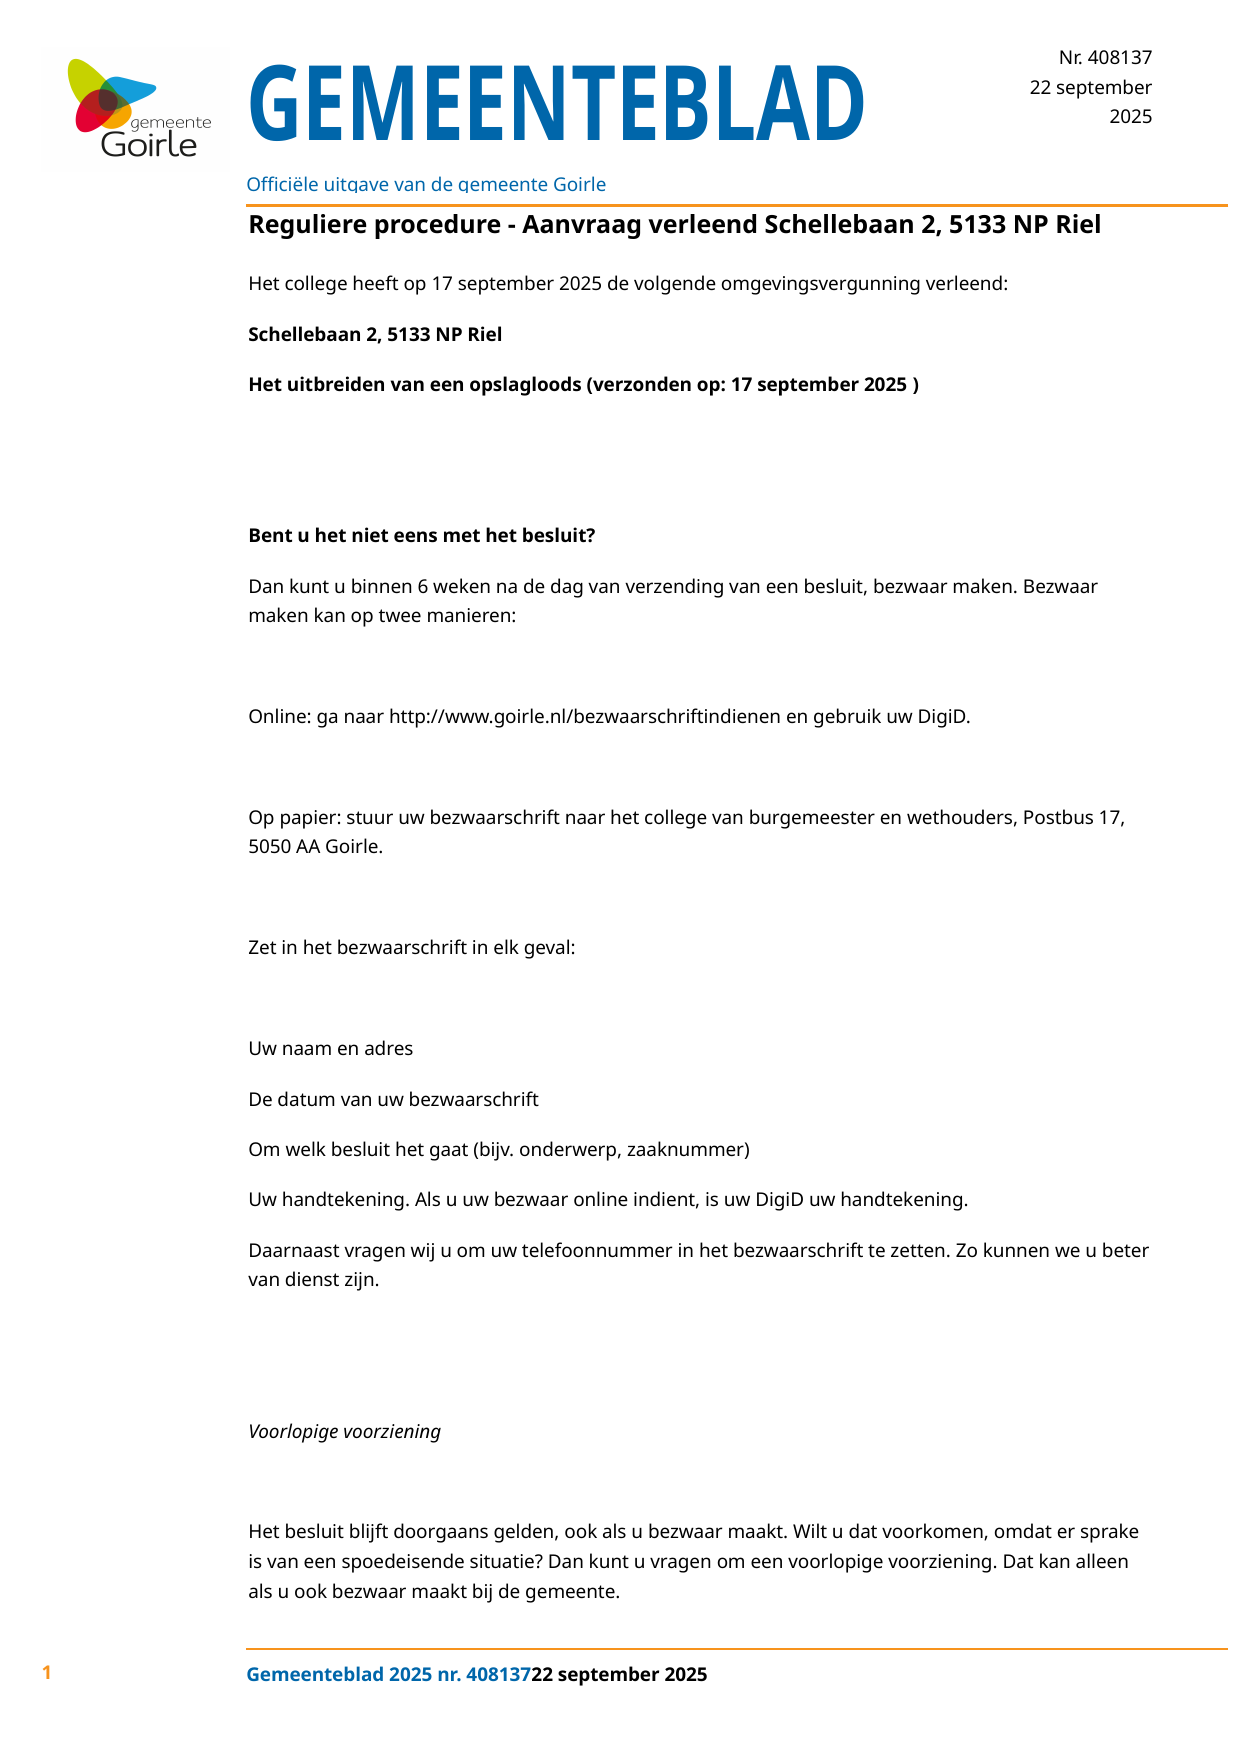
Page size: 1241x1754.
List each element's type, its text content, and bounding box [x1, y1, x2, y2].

text Uw handtekening. Als u uw bezwaar online indient, is uw DigiD uw handtekening. [248, 1187, 1152, 1212]
text Dan kunt u binnen 6 weken na de dag van verzending van een besluit, bezwaar maken. Bezwaar maken kan op twee manieren: [248, 573, 1152, 628]
text Het uitbreiden van een opslagloods (verzonden op: 17 september 2025 ) [248, 371, 1152, 397]
text Het college heeft op 17 september 2025 de volgende omgevingsvergunning verleend: [248, 270, 1152, 296]
text Zet in het bezwaarschrift in elk geval: [248, 934, 1152, 960]
text Uw naam en adres [248, 1035, 1152, 1061]
text Reguliere procedure - Aanvraag verleend Schellebaan 2, 5133 NP Riel [248, 207, 1152, 241]
text Daarnaast vragen wij u om uw telefoonnummer in het bezwaarschrift te zetten. Zo kunnen we u beter van dienst zijn. [248, 1237, 1152, 1292]
text Schellebaan 2, 5133 NP Riel [248, 321, 1152, 346]
text Bent u het niet eens met het besluit? [248, 522, 1152, 548]
text Op papier: stuur uw bezwaarschrift naar het college van burgemeester en wethouders, Postbus 17, 5050 AA Goirle. [248, 804, 1152, 859]
text Om welk besluit het gaat (bijv. onderwerp, zaaknummer) [248, 1136, 1152, 1162]
text Online: ga naar http://www.goirle.nl/bezwaarschriftindienen en gebruik uw DigiD. [248, 703, 1152, 729]
text Voorlopige voorziening [248, 1418, 1152, 1443]
text Het besluit blijft doorgaans gelden, ook als u bezwaar maakt. Wilt u dat voorkomen, omdat er sprake is van een spoedeisende situatie? Dan kunt u vragen om een voorlopige voorziening. Dat kan alleen als u ook bezwaar maakt bij de gemeente. [248, 1519, 1152, 1603]
picture [41, 47, 231, 172]
text De datum van uw bezwaarschrift [248, 1086, 1152, 1111]
